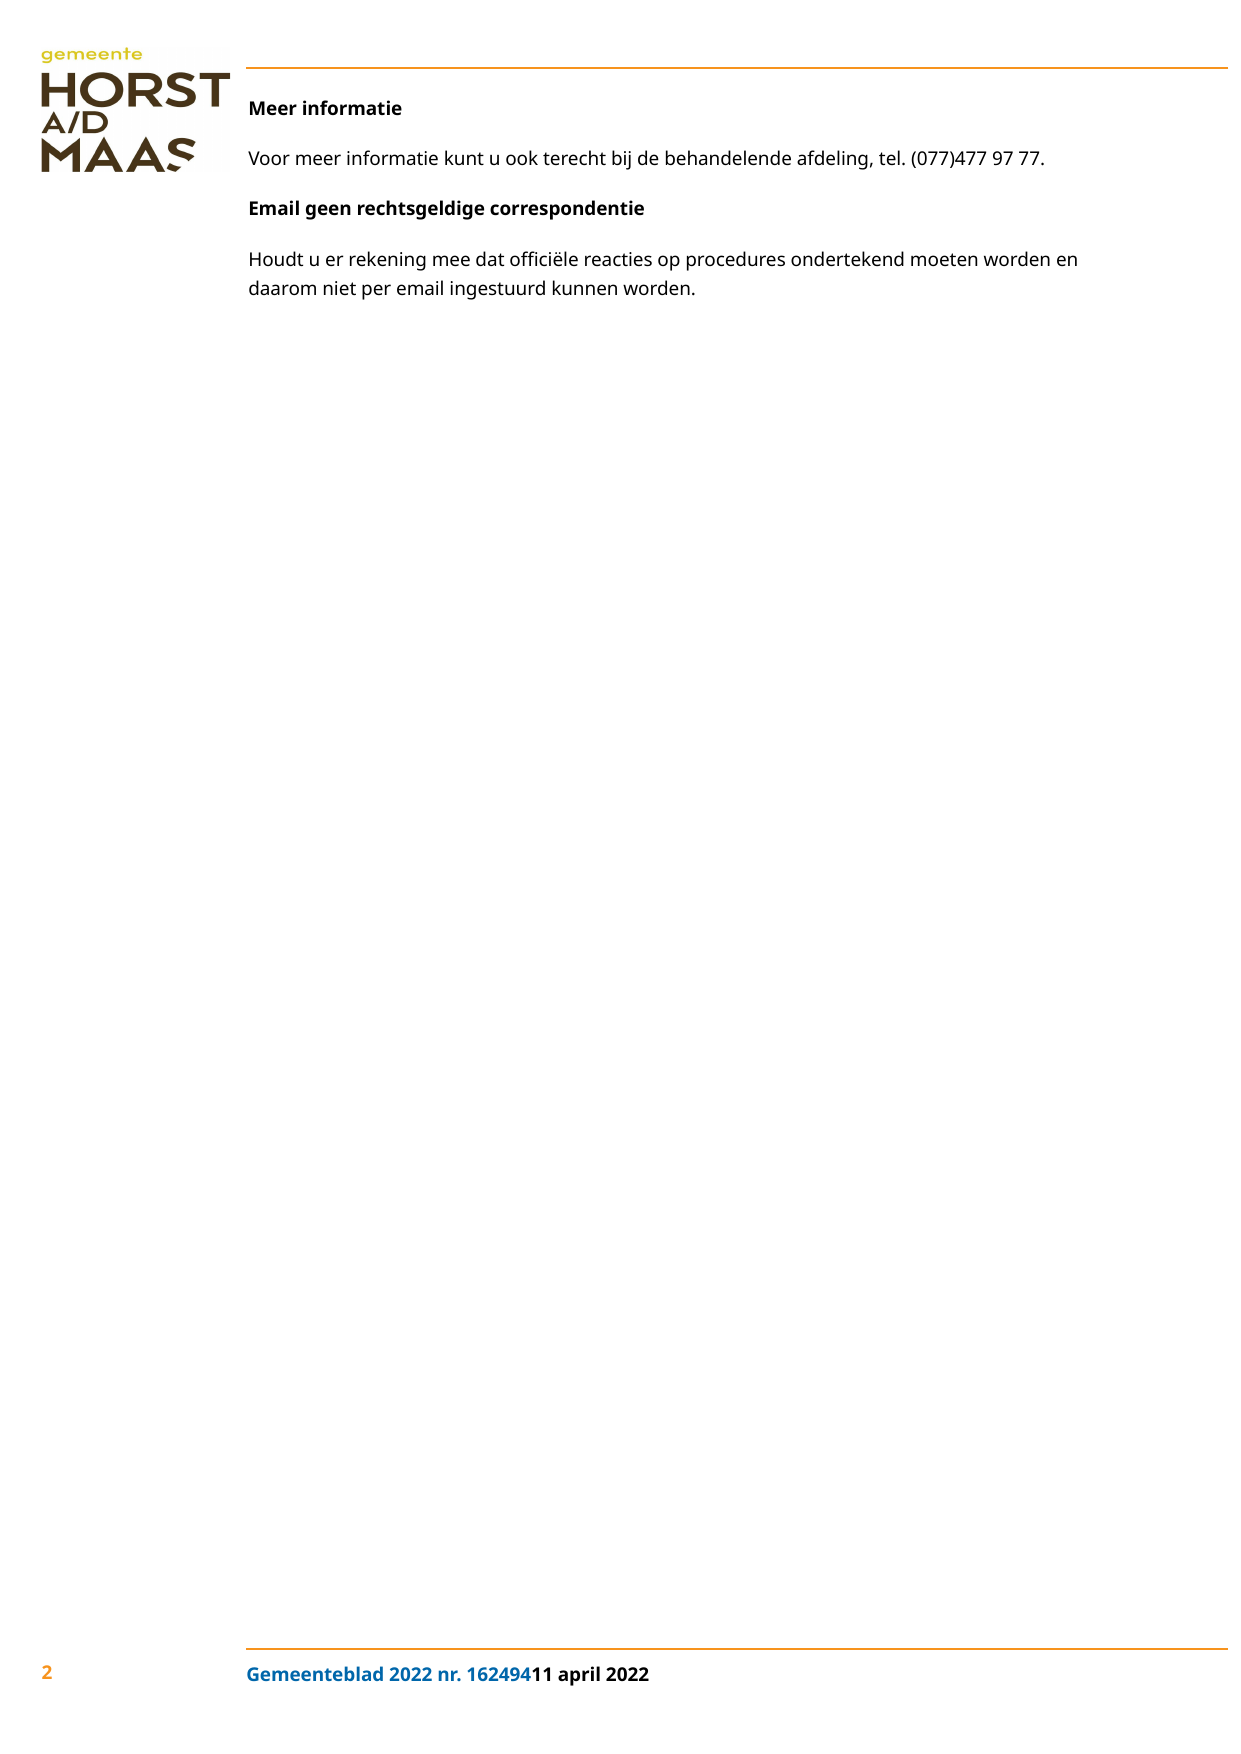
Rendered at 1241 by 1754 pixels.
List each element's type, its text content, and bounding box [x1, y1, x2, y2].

text Meer informatie [248, 95, 1152, 121]
text Houdt u er rekening mee dat officiële reacties op procedures ondertekend moeten worden en daarom niet per email ingestuurd kunnen worden. [248, 246, 1152, 301]
text Email geen rechtsgeldige correspondentie [248, 196, 1152, 221]
picture [41, 47, 231, 172]
text Voor meer informatie kunt u ook terecht bij de behandelende afdeling, tel. (077)477 97 77. [248, 145, 1152, 171]
